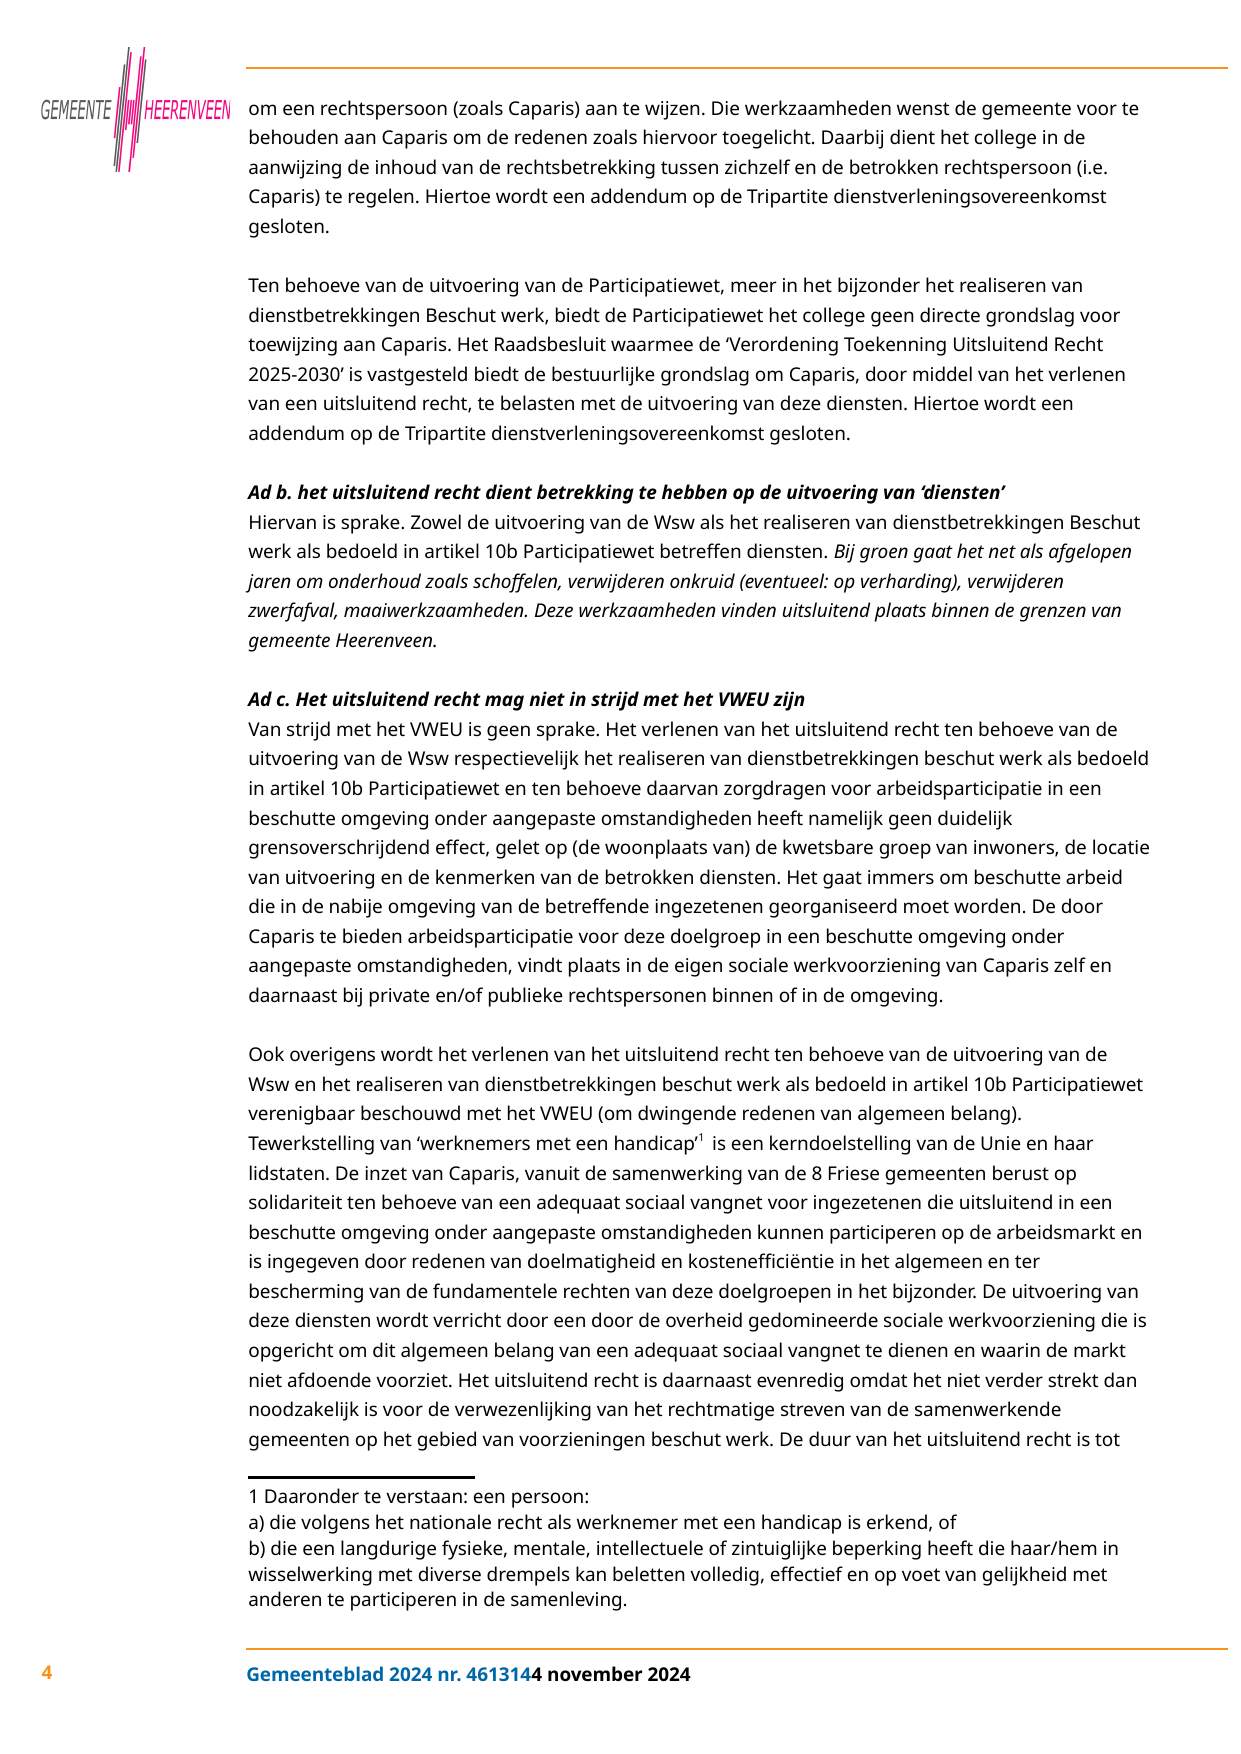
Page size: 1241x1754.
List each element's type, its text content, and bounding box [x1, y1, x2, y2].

text Ad c. Het uitsluitend recht mag niet in strijd met het VWEU zijn [248, 686, 1152, 712]
text Van strijd met het VWEU is geen sprake. Het verlenen van het uitsluitend recht ten behoeve van de uitvoering van de Wsw respectievelijk het realiseren van dienstbetrekkingen beschut werk als bedoeld in artikel 10b Participatiewet en ten behoeve daarvan zorgdragen voor arbeidsparticipatie in een beschutte omgeving onder aangepaste omstandigheden heeft namelijk geen duidelijk grensoverschrijdend effect, gelet op (de woonplaats van) de kwetsbare groep van inwoners, de locatie van uitvoering en de kenmerken van de betrokken diensten. Het gaat immers om beschutte arbeid die in de nabije omgeving van de betreffende ingezetenen georganiseerd moet worden. De door Caparis te bieden arbeidsparticipatie voor deze doelgroep in een beschutte omgeving onder aangepaste omstandigheden, vindt plaats in de eigen sociale werkvoorziening van Caparis zelf en daarnaast bij private en/of publieke rechtspersonen binnen of in de omgeving. [248, 716, 1152, 1008]
text Ad b. het uitsluitend recht dient betrekking te hebben op de uitvoering van ‘diensten’ [248, 479, 1152, 505]
text om een rechtspersoon (zoals Caparis) aan te wijzen. Die werkzaamheden wenst de gemeente voor te behouden aan Caparis om de redenen zoals hiervoor toegelicht. Daarbij dient het college in de aanwijzing de inhoud van de rechtsbetrekking tussen zichzelf en de betrokken rechtspersoon (i.e. Caparis) te regelen. Hiertoe wordt een addendum op de Tripartite dienstverleningsovereenkomst gesloten. [248, 95, 1152, 239]
text b) die een langdurige fysieke, mentale, intellectuele of zintuiglijke beperking heeft die haar/hem in wisselwerking met diverse drempels kan beletten volledig, effectief en op voet van gelijkheid met anderen te participeren in de samenleving. [248, 1535, 1152, 1612]
text Ook overigens wordt het verlenen van het uitsluitend recht ten behoeve van de uitvoering van de Wsw en het realiseren van dienstbetrekkingen beschut werk als bedoeld in artikel 10b Participatiewet verenigbaar beschouwd met het VWEU (om dwingende redenen van algemeen belang). Tewerkstelling van ‘werknemers met een handicap’ is een kerndoelstelling van de Unie en haar lidstaten. De inzet van Caparis, vanuit de samenwerking van de 8 Friese gemeenten berust op solidariteit ten behoeve van een adequaat sociaal vangnet voor ingezetenen die uitsluitend in een beschutte omgeving onder aangepaste omstandigheden kunnen participeren op de arbeidsmarkt en is ingegeven door redenen van doelmatigheid en kostenefficiëntie in het algemeen en ter bescherming van de fundamentele rechten van deze doelgroepen in het bijzonder. De uitvoering van deze diensten wordt verricht door een door de overheid gedomineerde sociale werkvoorziening die is opgericht om dit algemeen belang van een adequaat sociaal vangnet te dienen en waarin de markt niet afdoende voorziet. Het uitsluitend recht is daarnaast evenredig omdat het niet verder strekt dan noodzakelijk is voor de verwezenlijking van het rechtmatige streven van de samenwerkende gemeenten op het gebied van voorzieningen beschut werk. De duur van het uitsluitend recht is tot [248, 1041, 1152, 1452]
text Hiervan is sprake. Zowel de uitvoering van de Wsw als het realiseren van dienstbetrekkingen Beschut werk als bedoeld in artikel 10b Participatiewet betreffen diensten. Bij groen gaat het net als afgelopen jaren om onderhoud zoals schoffelen, verwijderen onkruid (eventueel: op verharding), verwijderen zwerfafval, maaiwerkzaamheden. Deze werkzaamheden vinden uitsluitend plaats binnen de grenzen van gemeente Heerenveen. [248, 509, 1152, 653]
text Daaronder te verstaan: een persoon: [248, 1483, 1152, 1509]
text Ten behoeve van de uitvoering van de Participatiewet, meer in het bijzonder het realiseren van dienstbetrekkingen Beschut werk, biedt de Participatiewet het college geen directe grondslag voor toewijzing aan Caparis. Het Raadsbesluit waarmee de ‘Verordening Toekenning Uitsluitend Recht 2025-2030’ is vastgesteld biedt de bestuurlijke grondslag om Caparis, door middel van het verlenen van een uitsluitend recht, te belasten met de uitvoering van deze diensten. Hiertoe wordt een addendum op de Tripartite dienstverleningsovereenkomst gesloten. [248, 272, 1152, 446]
picture [41, 47, 231, 172]
text a) die volgens het nationale recht als werknemer met een handicap is erkend, of [248, 1509, 1152, 1535]
